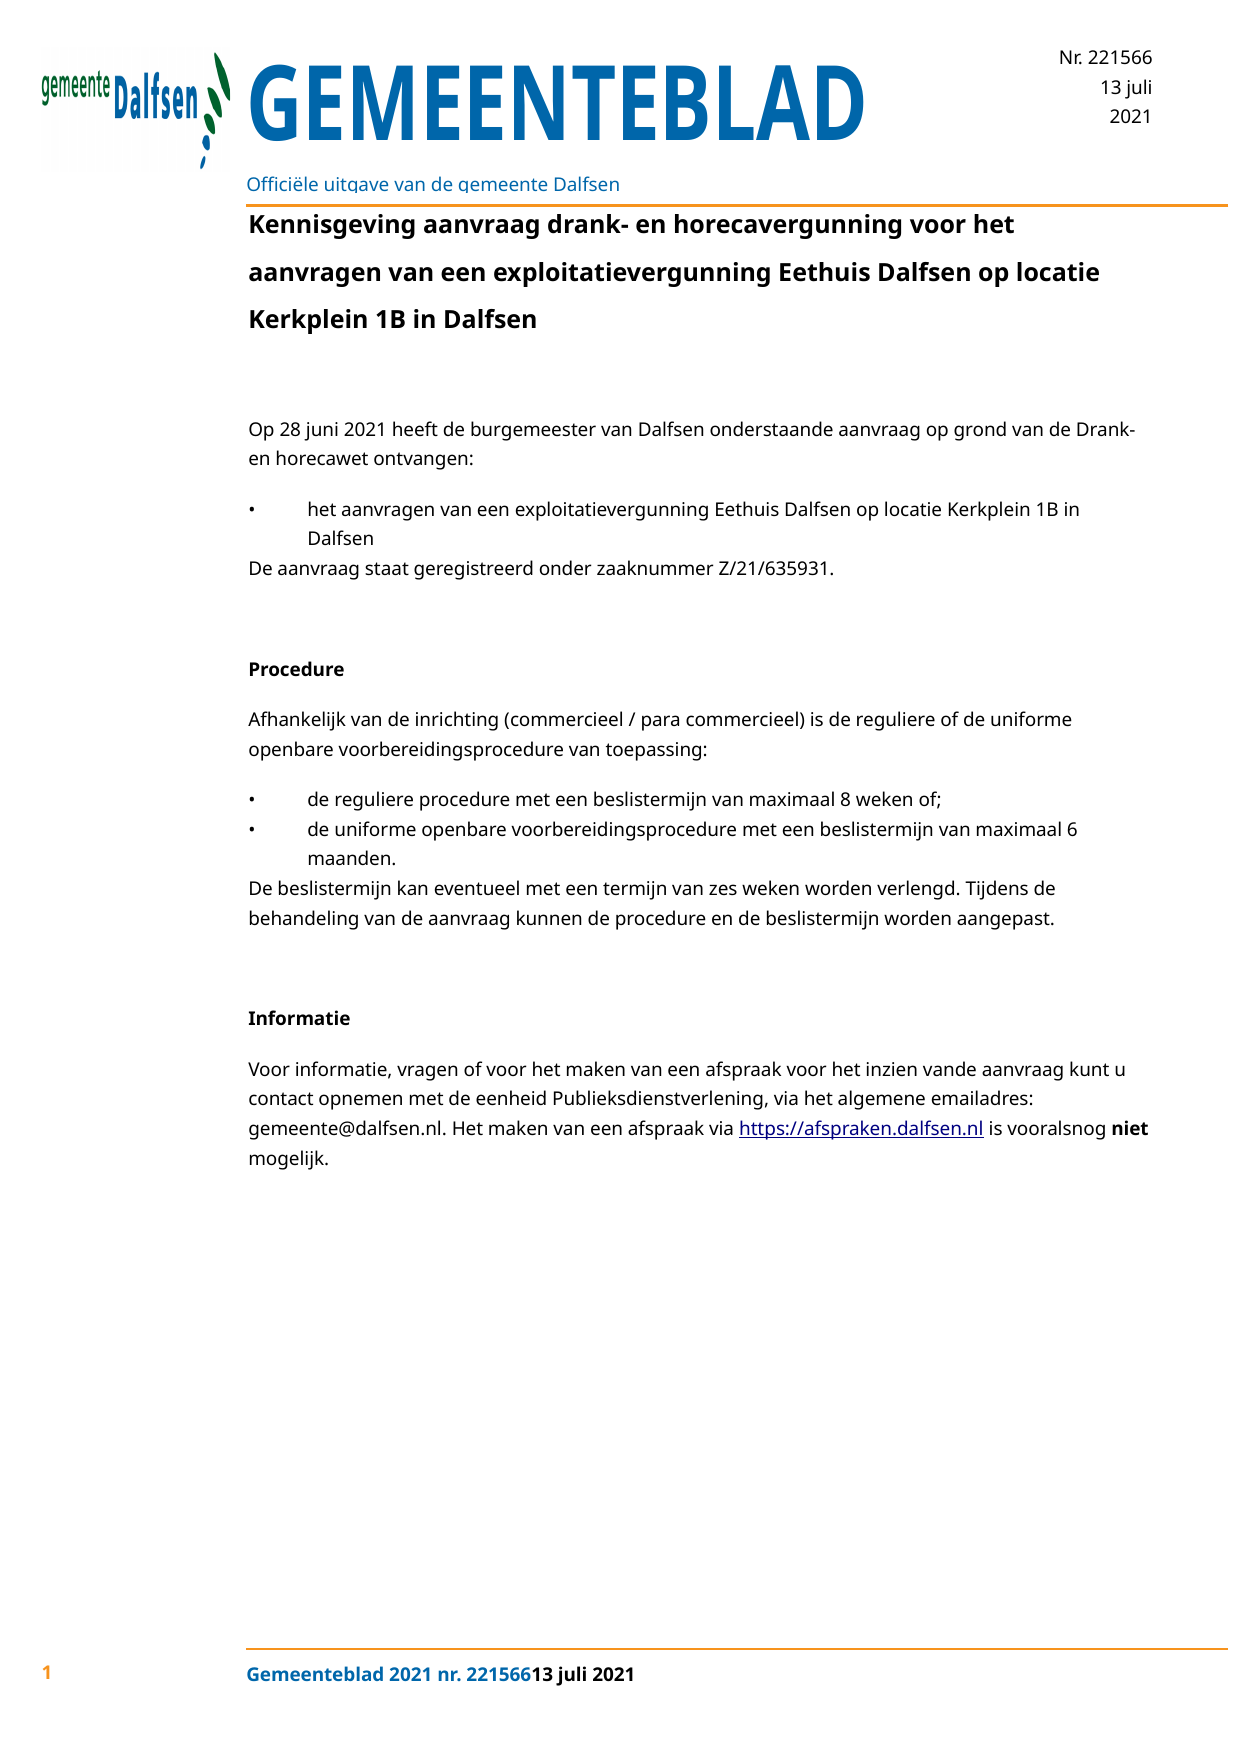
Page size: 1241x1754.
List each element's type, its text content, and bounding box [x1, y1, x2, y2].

picture [41, 47, 231, 172]
text De aanvraag staat geregistreerd onder zaaknummer Z/21/635931. [248, 555, 1152, 581]
list de reguliere procedure met een beslistermijn van maximaal 8 weken of; [248, 786, 1152, 812]
text Procedure [248, 656, 1152, 682]
list de uniforme openbare voorbereidingsprocedure met een beslistermijn van maximaal 6 maanden. [248, 816, 1152, 871]
text Kennisgeving aanvraag drank- en horecavergunning voor het aanvragen van een exploitatievergunning Eethuis Dalfsen op locatie Kerkplein 1B in Dalfsen [248, 207, 1152, 336]
text Op 28 juni 2021 heeft de burgemeester van Dalfsen onderstaande aanvraag op grond van de Drank- en horecawet ontvangen: [248, 416, 1152, 471]
text Afhankelijk van de inrichting (commercieel / para commercieel) is de reguliere of de uniforme openbare voorbereidingsprocedure van toepassing: [248, 706, 1152, 762]
text Informatie [248, 1006, 1152, 1031]
text De beslistermijn kan eventueel met een termijn van zes weken worden verlengd. Tijdens de behandeling van de aanvraag kunnen de procedure en de beslistermijn worden aangepast. [248, 875, 1152, 930]
text Voor informatie, vragen of voor het maken van een afspraak voor het inzien vande aanvraag kunt u contact opnemen met de eenheid Publieksdienstverlening, via het algemene emailadres: gemeente@dalfsen.nl. Het maken van een afspraak via https://afspraken.dalfsen.nl is vooralsnog niet mogelijk. [248, 1056, 1152, 1170]
list het aanvragen van een exploitatievergunning Eethuis Dalfsen op locatie Kerkplein 1B in Dalfsen [248, 496, 1152, 551]
